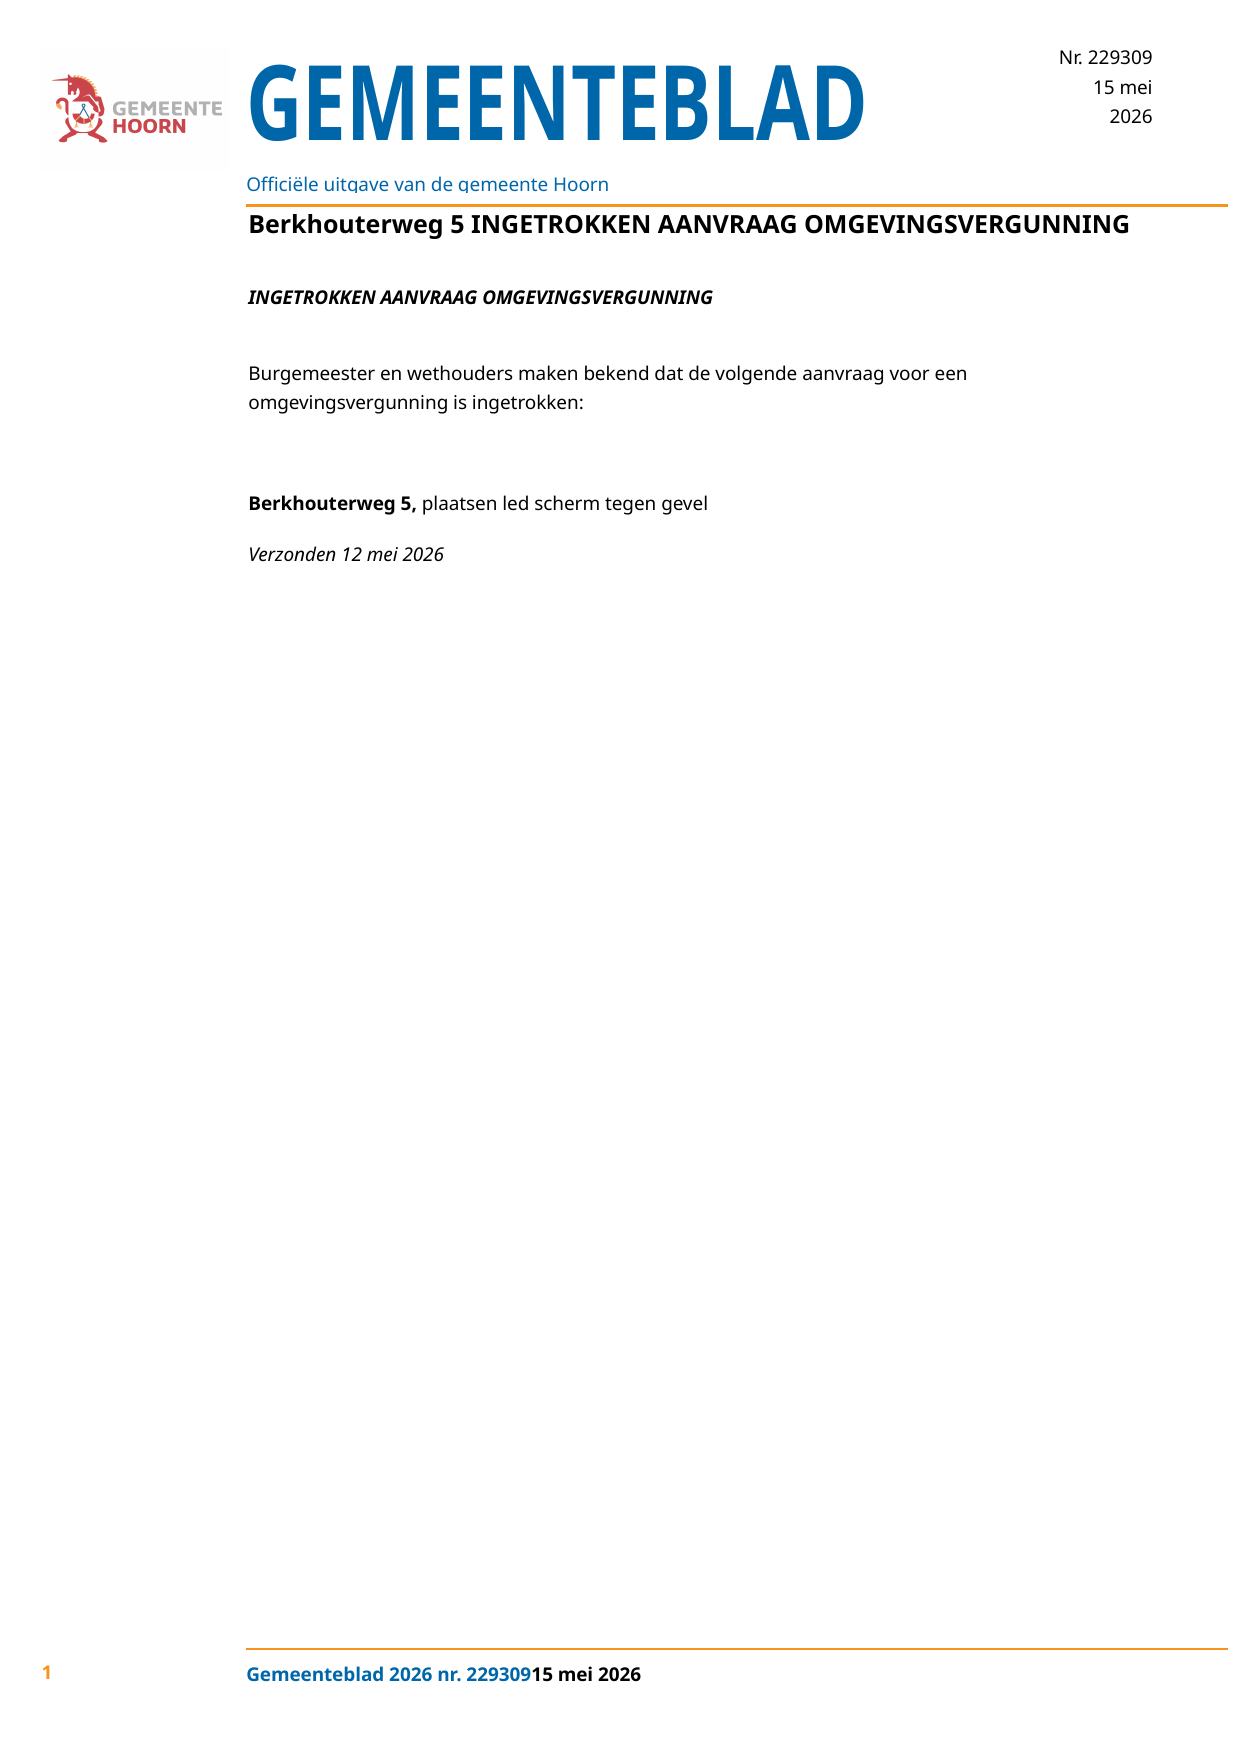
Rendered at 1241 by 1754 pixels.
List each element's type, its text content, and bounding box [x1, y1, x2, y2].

text Berkhouterweg 5, plaatsen led scherm tegen gevel [248, 490, 1152, 516]
picture [41, 47, 231, 172]
text INGETROKKEN AANVRAAG OMGEVINGSVERGUNNING [248, 284, 1152, 309]
text Burgemeester en wethouders maken bekend dat de volgende aanvraag voor een omgevingsvergunning is ingetrokken: [248, 360, 1152, 415]
text Berkhouterweg 5 INGETROKKEN AANVRAAG OMGEVINGSVERGUNNING [248, 207, 1152, 241]
text Verzonden 12 mei 2026 [248, 541, 1152, 567]
